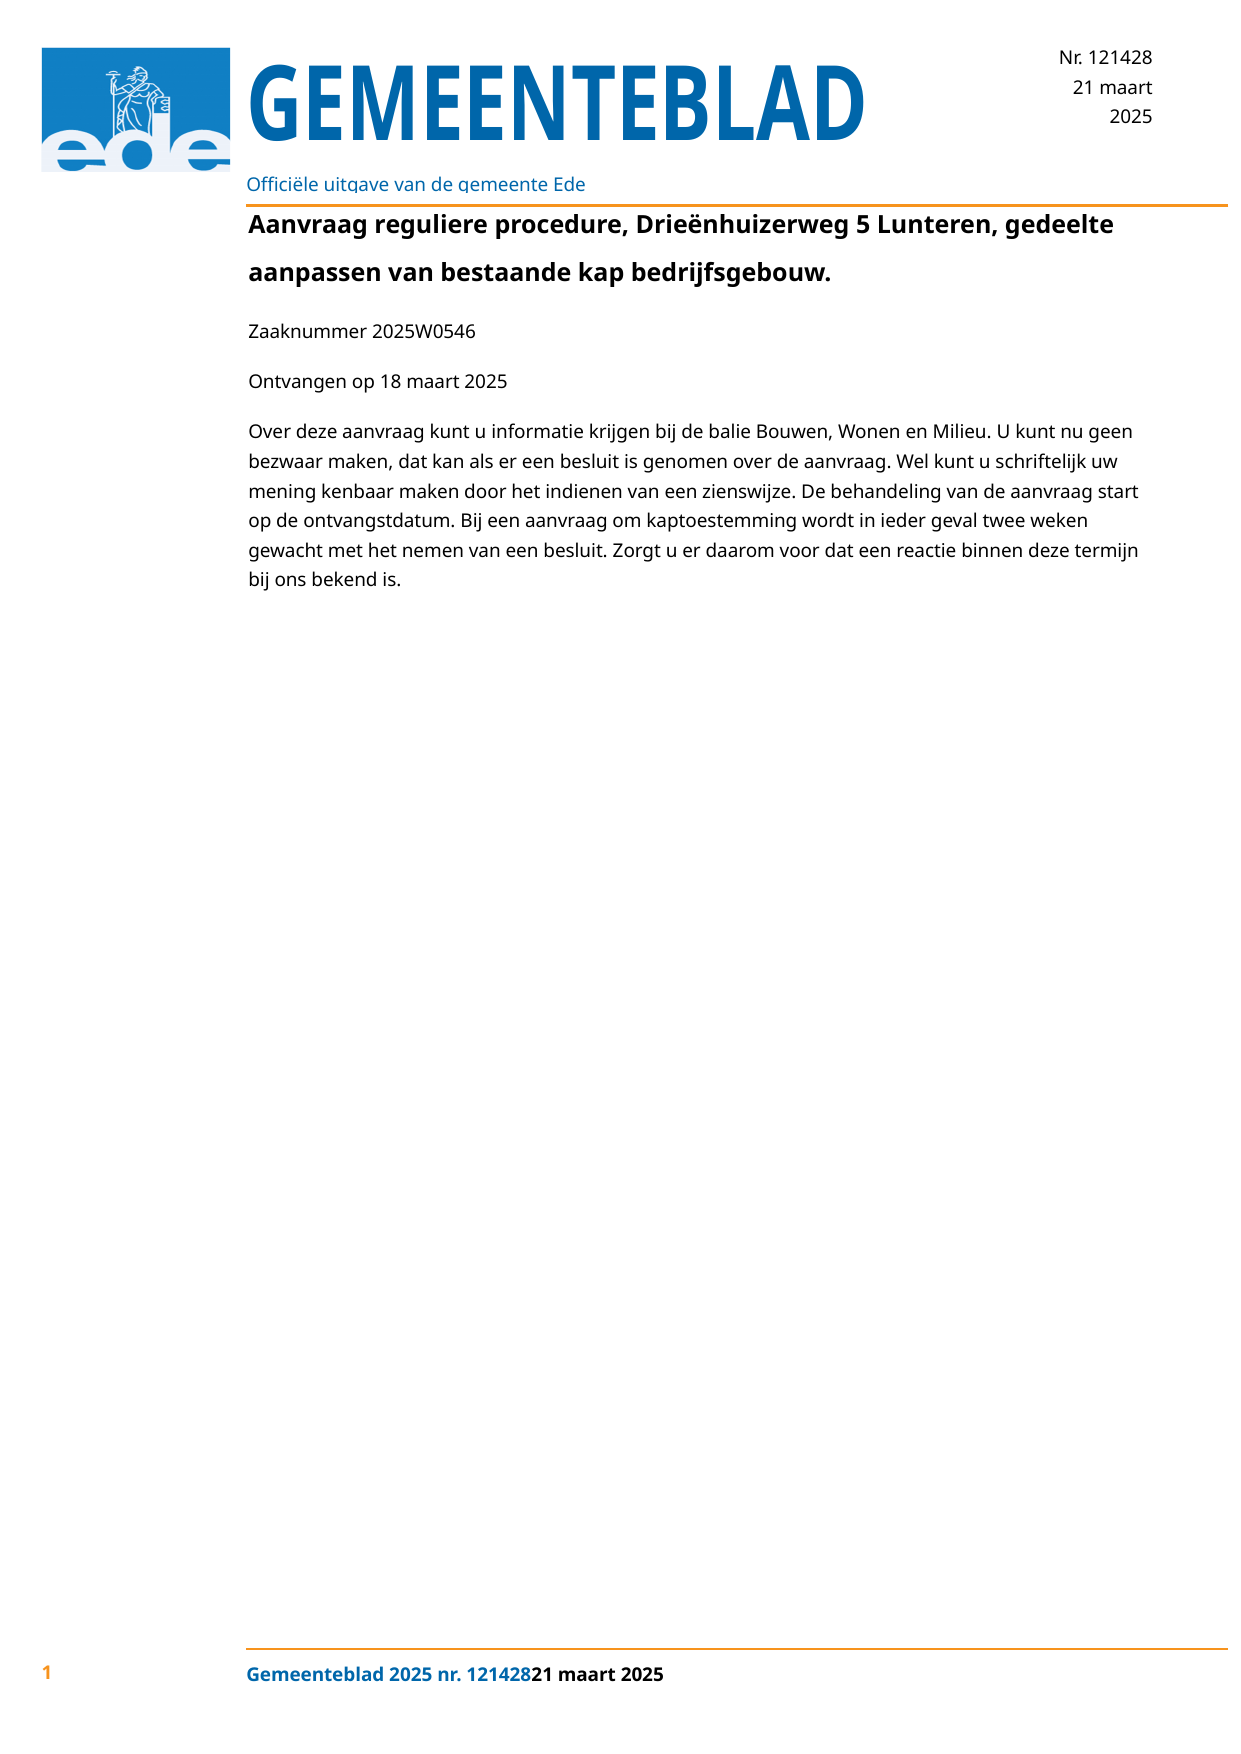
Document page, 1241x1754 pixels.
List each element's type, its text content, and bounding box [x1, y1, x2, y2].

text Ontvangen op 18 maart 2025 [248, 368, 1152, 394]
text Zaaknummer 2025W0546 [248, 318, 1152, 344]
picture [41, 47, 231, 172]
text Over deze aanvraag kunt u informatie krijgen bij de balie Bouwen, Wonen en Milieu. U kunt nu geen bezwaar maken, dat kan als er een besluit is genomen over de aanvraag. Wel kunt u schriftelijk uw mening kenbaar maken door het indienen van een zienswijze. De behandeling van de aanvraag start op de ontvangstdatum. Bij een aanvraag om kaptoestemming wordt in ieder geval twee weken gewacht met het nemen van een besluit. Zorgt u er daarom voor dat een reactie binnen deze termijn bij ons bekend is. [248, 419, 1152, 592]
text Aanvraag reguliere procedure, Drieënhuizerweg 5 Lunteren, gedeelte aanpassen van bestaande kap bedrijfsgebouw. [248, 207, 1152, 288]
